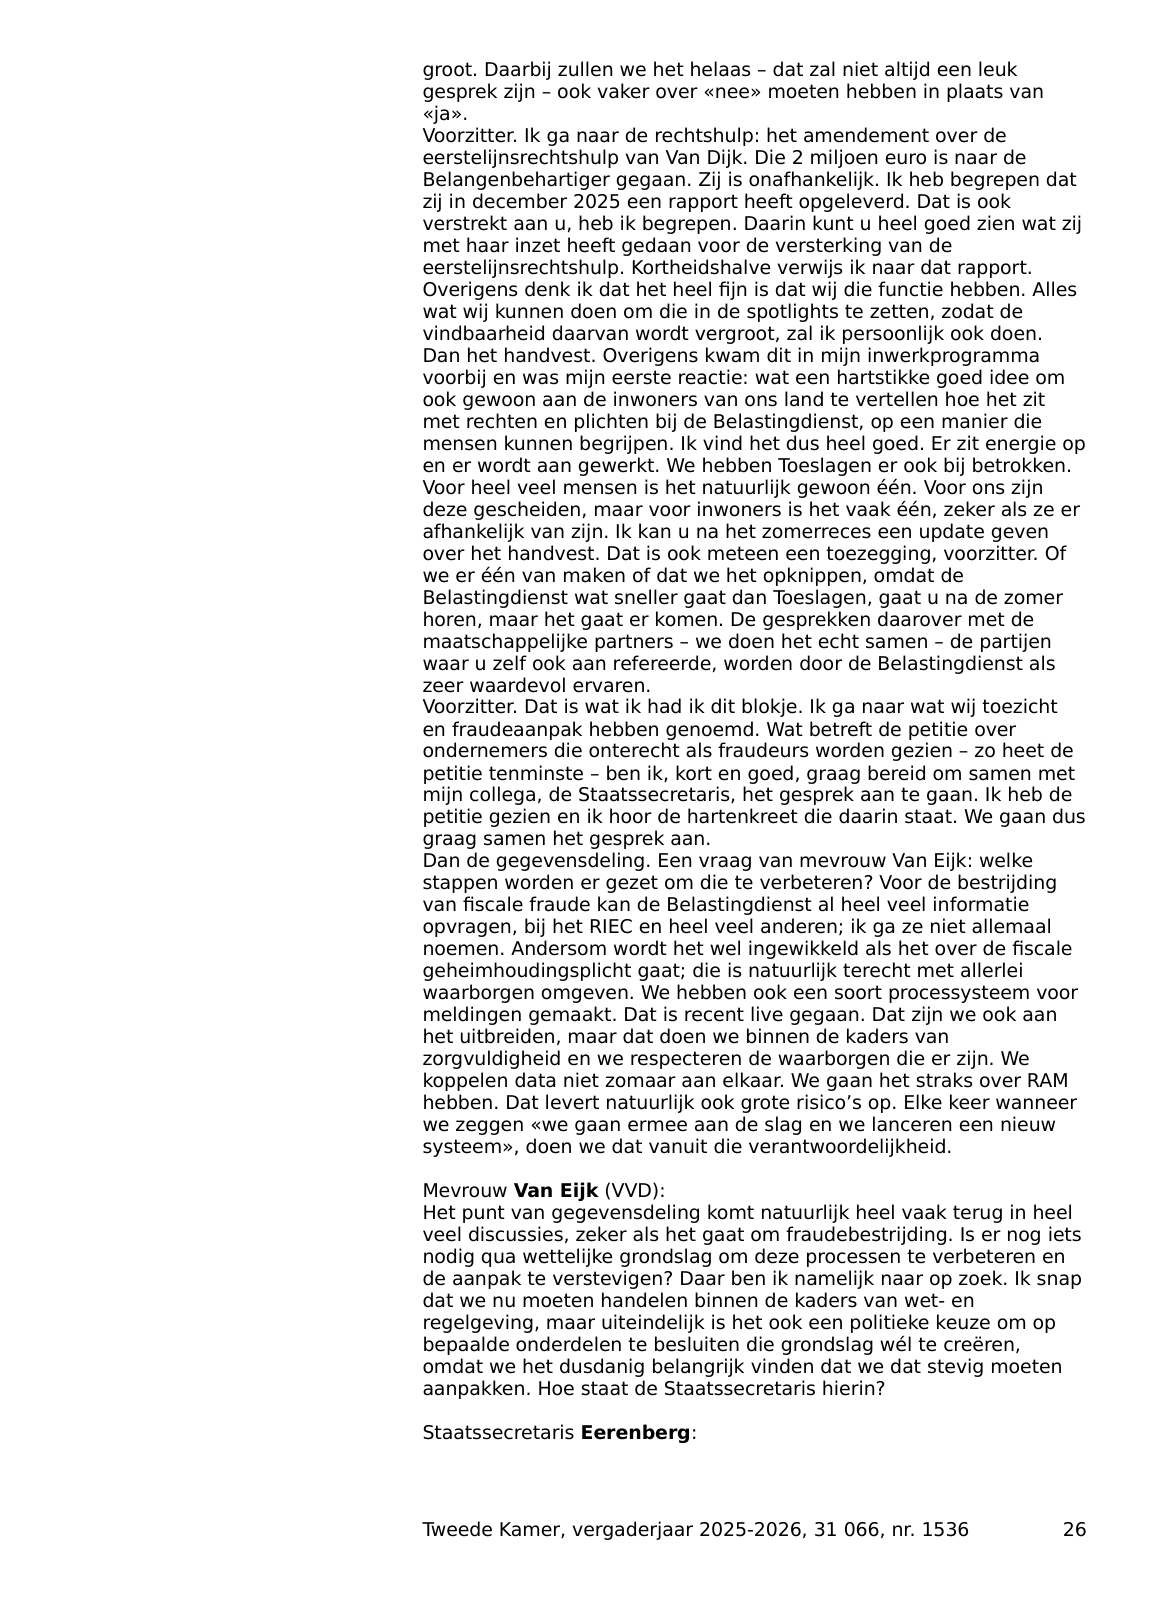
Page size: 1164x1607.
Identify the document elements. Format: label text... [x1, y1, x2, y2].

text Voorzitter. Dat is wat ik had ik dit blokje. Ik ga naar wat wij toezicht en fraudeaanpak hebben genoemd. Wat betreft de petitie over ondernemers die onterecht als fraudeurs worden gezien – zo heet de petitie tenminste – ben ik, kort en goed, graag bereid om samen met mijn collega, de Staatssecretaris, het gesprek aan te gaan. Ik heb de petitie gezien en ik hoor de hartenkreet die daarin staat. We gaan dus graag samen het gesprek aan. [422, 696, 1087, 850]
text Voorzitter. Ik ga naar de rechtshulp: het amendement over de eerstelijnsrechtshulp van Van Dijk. Die 2 miljoen euro is naar de Belangenbehartiger gegaan. Zij is onafhankelijk. Ik heb begrepen dat zij in december 2025 een rapport heeft opgeleverd. Dat is ook verstrekt aan u, heb ik begrepen. Daarin kunt u heel goed zien wat zij met haar inzet heeft gedaan voor de versterking van de eerstelijnsrechtshulp. Kortheidshalve verwijs ik naar dat rapport. Overigens denk ik dat het heel fijn is dat wij die functie hebben. Alles wat wij kunnen doen om die in de spotlights te zetten, zodat de vindbaarheid daarvan wordt vergroot, zal ik persoonlijk ook doen. [422, 125, 1087, 345]
text groot. Daarbij zullen we het helaas – dat zal niet altijd een leuk gesprek zijn – ook vaker over «nee» moeten hebben in plaats van «ja». [422, 59, 1087, 125]
text Dan de gegevensdeling. Een vraag van mevrouw Van Eijk: welke stappen worden er gezet om die te verbeteren? Voor de bestrijding van fiscale fraude kan de Belastingdienst al heel veel informatie opvragen, bij het RIEC en heel veel anderen; ik ga ze niet allemaal noemen. Andersom wordt het wel ingewikkeld als het over de fiscale geheimhoudingsplicht gaat; die is natuurlijk terecht met allerlei waarborgen omgeven. We hebben ook een soort processysteem voor meldingen gemaakt. Dat is recent live gegaan. Dat zijn we ook aan het uitbreiden, maar dat doen we binnen de kaders van zorgvuldigheid en we respecteren de waarborgen die er zijn. We koppelen data niet zomaar aan elkaar. We gaan het straks over RAM hebben. Dat levert natuurlijk ook grote risico’s op. Elke keer wanneer we zeggen «we gaan ermee aan de slag en we lanceren een nieuw systeem», doen we dat vanuit die verantwoordelijkheid. [422, 850, 1087, 1158]
text Het punt van gegevensdeling komt natuurlijk heel vaak terug in heel veel discussies, zeker als het gaat om fraudebestrijding. Is er nog iets nodig qua wettelijke grondslag om deze processen te verbeteren en de aanpak te verstevigen? Daar ben ik namelijk naar op zoek. Ik snap dat we nu moeten handelen binnen de kaders van wet- en regelgeving, maar uiteindelijk is het ook een politieke keuze om op bepaalde onderdelen te besluiten die grondslag wél te creëren, omdat we het dusdanig belangrijk vinden dat we dat stevig moeten aanpakken. Hoe staat de Staatssecretaris hierin? [422, 1202, 1087, 1400]
text Staatssecretaris Eerenberg: [422, 1422, 1087, 1444]
text Mevrouw Van Eijk (VVD): [422, 1180, 1087, 1202]
text Dan het handvest. Overigens kwam dit in mijn inwerkprogramma voorbij en was mijn eerste reactie: wat een hartstikke goed idee om ook gewoon aan de inwoners van ons land te vertellen hoe het zit met rechten en plichten bij de Belastingdienst, op een manier die mensen kunnen begrijpen. Ik vind het dus heel goed. Er zit energie op en er wordt aan gewerkt. We hebben Toeslagen er ook bij betrokken. Voor heel veel mensen is het natuurlijk gewoon één. Voor ons zijn deze gescheiden, maar voor inwoners is het vaak één, zeker als ze er afhankelijk van zijn. Ik kan u na het zomerreces een update geven over het handvest. Dat is ook meteen een toezegging, voorzitter. Of we er één van maken of dat we het opknippen, omdat de Belastingdienst wat sneller gaat dan Toeslagen, gaat u na de zomer horen, maar het gaat er komen. De gesprekken daarover met de maatschappelijke partners – we doen het echt samen – de partijen waar u zelf ook aan refereerde, worden door de Belastingdienst als zeer waardevol ervaren. [422, 345, 1087, 696]
